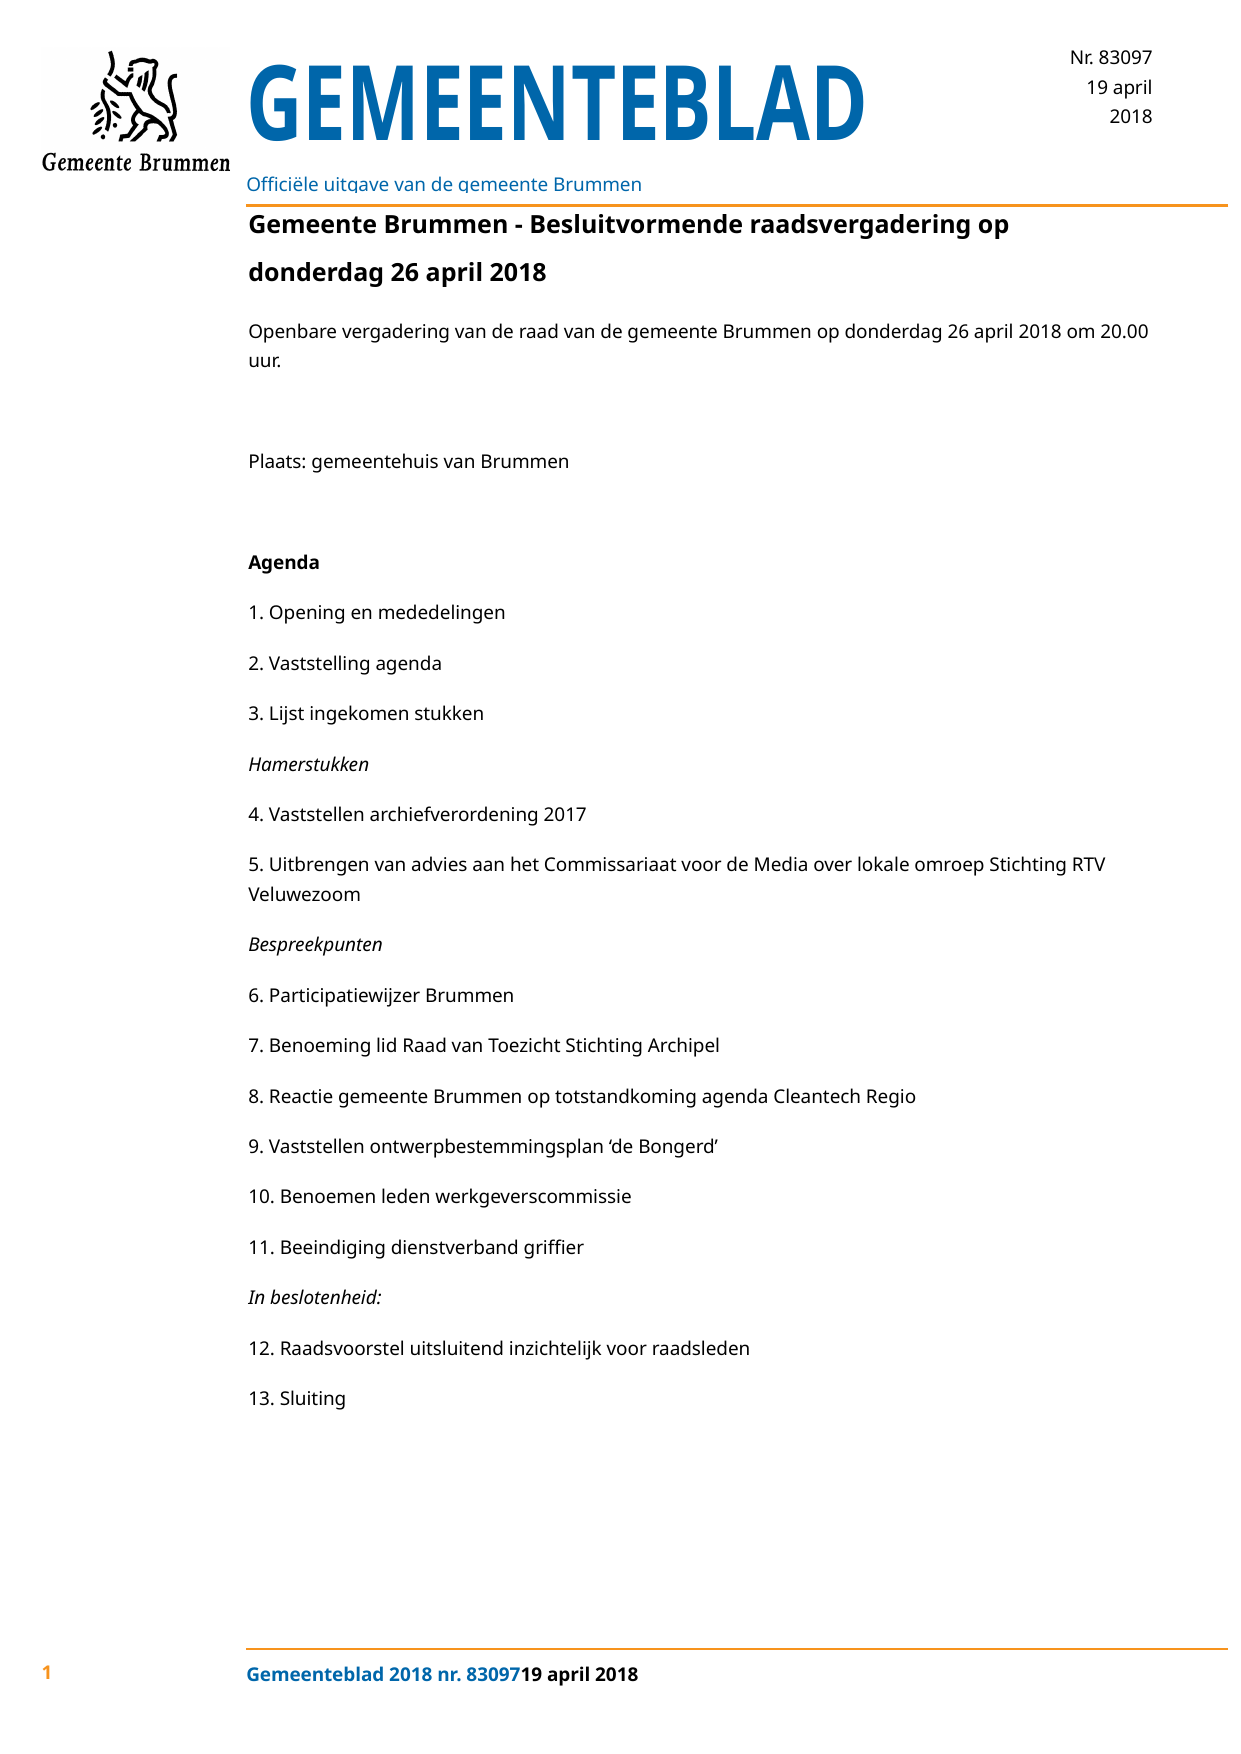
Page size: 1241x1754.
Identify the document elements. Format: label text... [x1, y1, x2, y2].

text Plaats: gemeentehuis van Brummen [248, 448, 1152, 474]
text 6. Participatiewijzer Brummen [248, 982, 1152, 1008]
text Hamerstukken [248, 751, 1152, 777]
text 3. Lijst ingekomen stukken [248, 700, 1152, 726]
text 1. Opening en mededelingen [248, 599, 1152, 625]
text 9. Vaststellen ontwerpbestemmingsplan ‘de Bongerd’ [248, 1133, 1152, 1159]
text Agenda [248, 549, 1152, 575]
picture [41, 47, 231, 172]
text Gemeente Brummen - Besluitvormende raadsvergadering op donderdag 26 april 2018 [248, 207, 1152, 288]
text 8. Reactie gemeente Brummen op totstandkoming agenda Cleantech Regio [248, 1083, 1152, 1109]
text Bespreekpunten [248, 932, 1152, 957]
text 2. Vaststelling agenda [248, 650, 1152, 676]
text 12. Raadsvoorstel uitsluitend inzichtelijk voor raadsleden [248, 1335, 1152, 1361]
text 10. Benoemen leden werkgeverscommissie [248, 1184, 1152, 1209]
text 11. Beeindiging dienstverband griffier [248, 1234, 1152, 1260]
text Openbare vergadering van de raad van de gemeente Brummen op donderdag 26 april 2018 om 20.00 uur. [248, 318, 1152, 373]
text In beslotenheid: [248, 1284, 1152, 1310]
text 5. Uitbrengen van advies aan het Commissariaat voor de Media over lokale omroep Stichting RTV Veluwezoom [248, 852, 1152, 907]
text 7. Benoeming lid Raad van Toezicht Stichting Archipel [248, 1032, 1152, 1058]
text 13. Sluiting [248, 1385, 1152, 1411]
text 4. Vaststellen archiefverordening 2017 [248, 801, 1152, 827]
